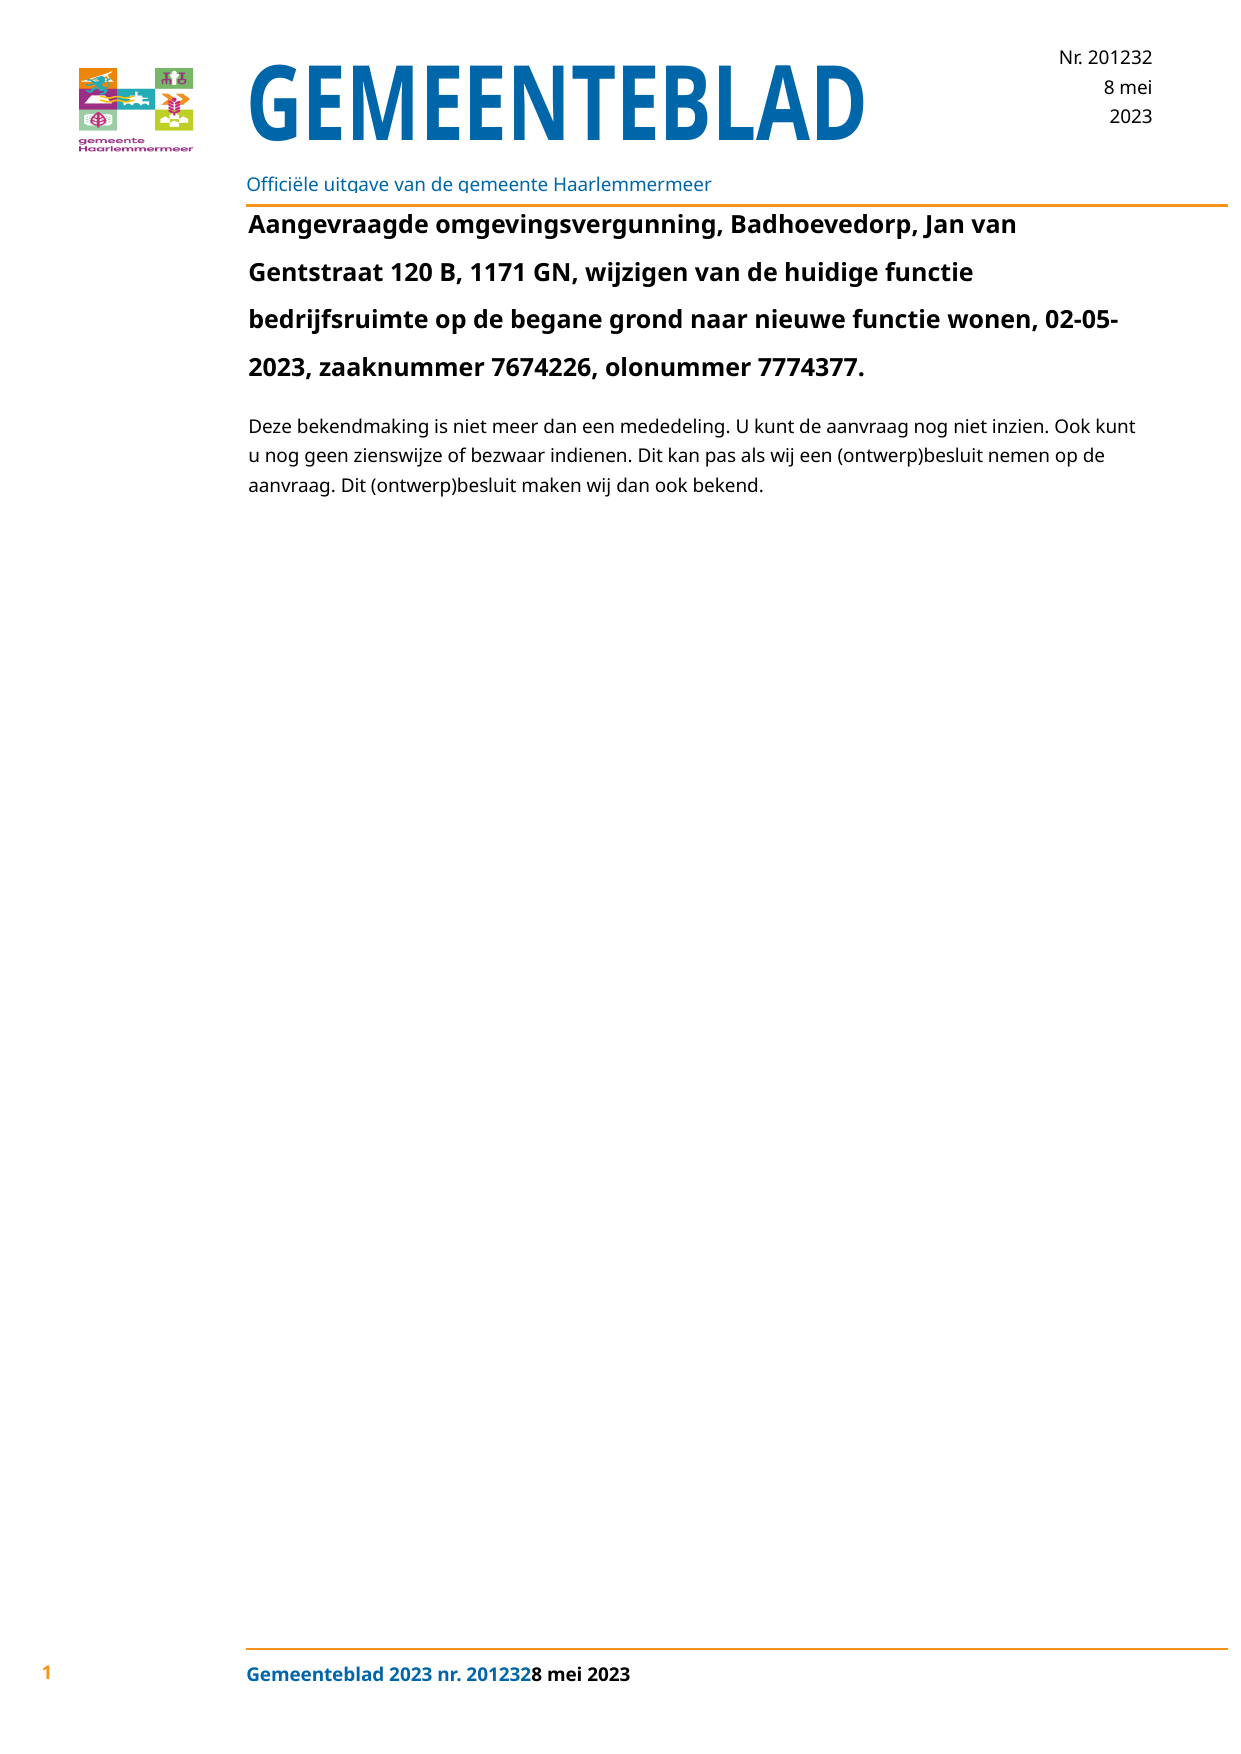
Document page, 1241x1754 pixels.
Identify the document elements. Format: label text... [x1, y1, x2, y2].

text Aangevraagde omgevingsvergunning, Badhoevedorp, Jan van Gentstraat 120 B, 1171 GN, wijzigen van de huidige functie bedrijfsruimte op de begane grond naar nieuwe functie wonen, 02-05-2023, zaaknummer 7674226, olonummer 7774377. [248, 207, 1152, 384]
text Deze bekendmaking is niet meer dan een mededeling. U kunt de aanvraag nog niet inzien. Ook kunt u nog geen zienswijze of bezwaar indienen. Dit kan pas als wij een (ontwerp)besluit nemen op de aanvraag. Dit (ontwerp)besluit maken wij dan ook bekend. [248, 413, 1152, 498]
picture [41, 47, 231, 172]
